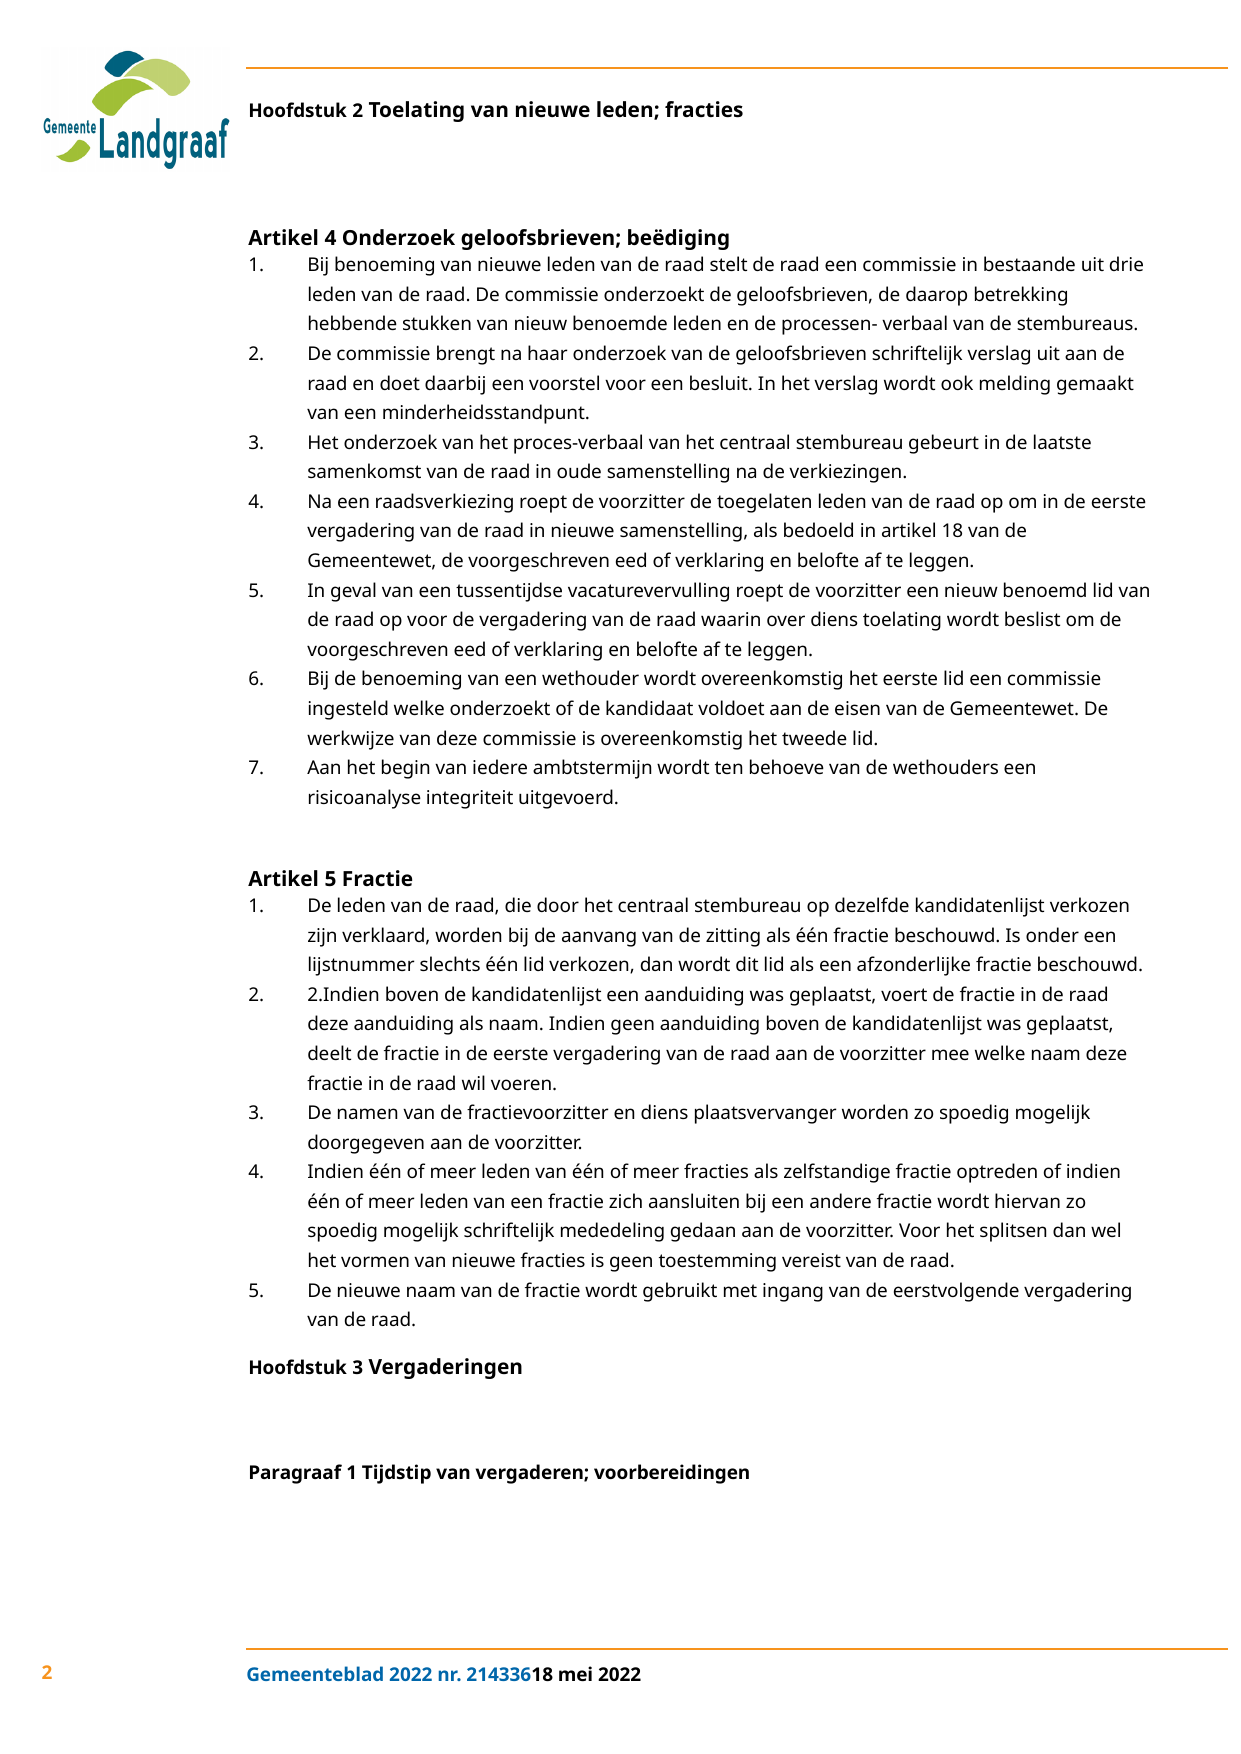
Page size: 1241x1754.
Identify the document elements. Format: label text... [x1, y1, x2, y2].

text Artikel 4 Onderzoek geloofsbrieven; beëdiging [248, 223, 1152, 251]
picture [41, 47, 231, 172]
list De nieuwe naam van de fractie wordt gebruikt met ingang van de eerstvolgende vergadering van de raad. [248, 1277, 1152, 1332]
list De commissie brengt na haar onderzoek van de geloofsbrieven schriftelijk verslag uit aan de raad en doet daarbij een voorstel voor een besluit. In het verslag wordt ook melding gemaakt van een minderheidsstandpunt. [248, 340, 1152, 425]
list Bij benoeming van nieuwe leden van de raad stelt de raad een commissie in bestaande uit drie leden van de raad. De commissie onderzoekt de geloofsbrieven, de daarop betrekking hebbende stukken van nieuw benoemde leden en de processen- verbaal van de stembureaus. [248, 251, 1152, 336]
list Aan het begin van iedere ambtstermijn wordt ten behoeve van de wethouders een risicoanalyse integriteit uitgevoerd. [248, 754, 1152, 809]
list Na een raadsverkiezing roept de voorzitter de toegelaten leden van de raad op om in de eerste vergadering van de raad in nieuwe samenstelling, als bedoeld in artikel 18 van de Gemeentewet, de voorgeschreven eed of verklaring en belofte af te leggen. [248, 488, 1152, 573]
list De namen van de fractievoorzitter en diens plaatsvervanger worden zo spoedig mogelijk doorgegeven aan de voorzitter. [248, 1099, 1152, 1155]
text Hoofdstuk 2 Toelating van nieuwe leden; fracties [248, 95, 1152, 123]
text Artikel 5 Fractie [248, 864, 1152, 892]
list Indien één of meer leden van één of meer fracties als zelfstandige fractie optreden of indien één of meer leden van een fractie zich aansluiten bij een andere fractie wordt hiervan zo spoedig mogelijk schriftelijk mededeling gedaan aan de voorzitter. Voor het splitsen dan wel het vormen van nieuwe fracties is geen toestemming vereist van de raad. [248, 1158, 1152, 1273]
list In geval van een tussentijdse vacaturevervulling roept de voorzitter een nieuw benoemd lid van de raad op voor de vergadering van de raad waarin over diens toelating wordt beslist om de voorgeschreven eed of verklaring en belofte af te leggen. [248, 577, 1152, 662]
list De leden van de raad, die door het centraal stembureau op dezelfde kandidatenlijst verkozen zijn verklaard, worden bij de aanvang van de zitting als één fractie beschouwd. Is onder een lijstnummer slechts één lid verkozen, dan wordt dit lid als een afzonderlijke fractie beschouwd. [248, 892, 1152, 977]
text Hoofdstuk 3 Vergaderingen [248, 1352, 1152, 1381]
list Het onderzoek van het proces-verbaal van het centraal stembureau gebeurt in de laatste samenkomst van de raad in oude samenstelling na de verkiezingen. [248, 429, 1152, 484]
list 2.Indien boven de kandidatenlijst een aanduiding was geplaatst, voert de fractie in de raad deze aanduiding als naam. Indien geen aanduiding boven de kandidatenlijst was geplaatst, deelt de fractie in de eerste vergadering van de raad aan de voorzitter mee welke naam deze fractie in de raad wil voeren. [248, 981, 1152, 1096]
list Bij de benoeming van een wethouder wordt overeenkomstig het eerste lid een commissie ingesteld welke onderzoekt of de kandidaat voldoet aan de eisen van de Gemeentewet. De werkwijze van deze commissie is overeenkomstig het tweede lid. [248, 666, 1152, 750]
text Paragraaf 1 Tijdstip van vergaderen; voorbereidingen [248, 1459, 1152, 1485]
